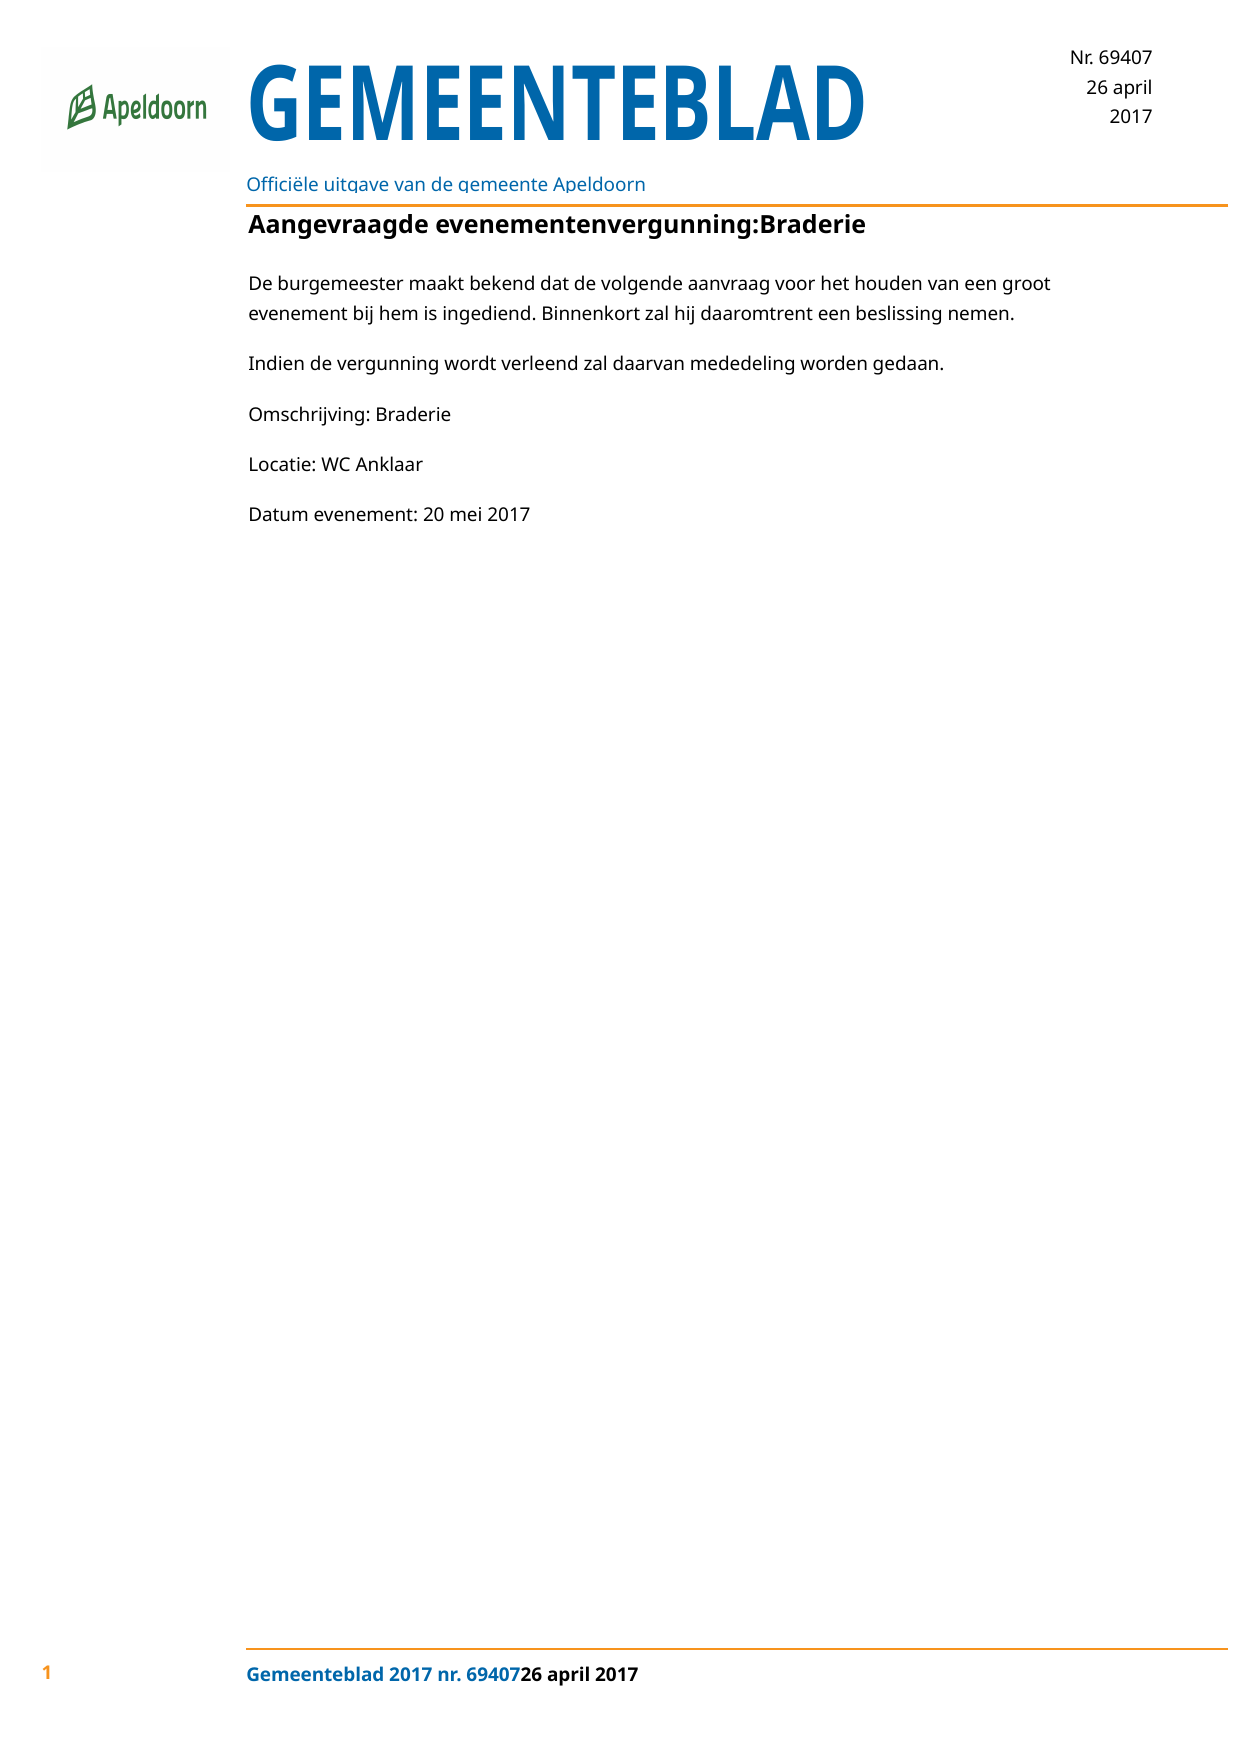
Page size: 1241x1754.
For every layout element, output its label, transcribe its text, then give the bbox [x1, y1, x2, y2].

text Indien de vergunning wordt verleend zal daarvan mededeling worden gedaan. [248, 350, 1152, 376]
picture [41, 47, 231, 172]
text Datum evenement: 20 mei 2017 [248, 502, 1152, 527]
text Locatie: WC Anklaar [248, 451, 1152, 477]
text Omschrijving: Braderie [248, 401, 1152, 426]
text Aangevraagde evenementenvergunning:Braderie [248, 207, 1152, 241]
text De burgemeester maakt bekend dat de volgende aanvraag voor het houden van een groot evenement bij hem is ingediend. Binnenkort zal hij daaromtrent een beslissing nemen. [248, 270, 1152, 326]
